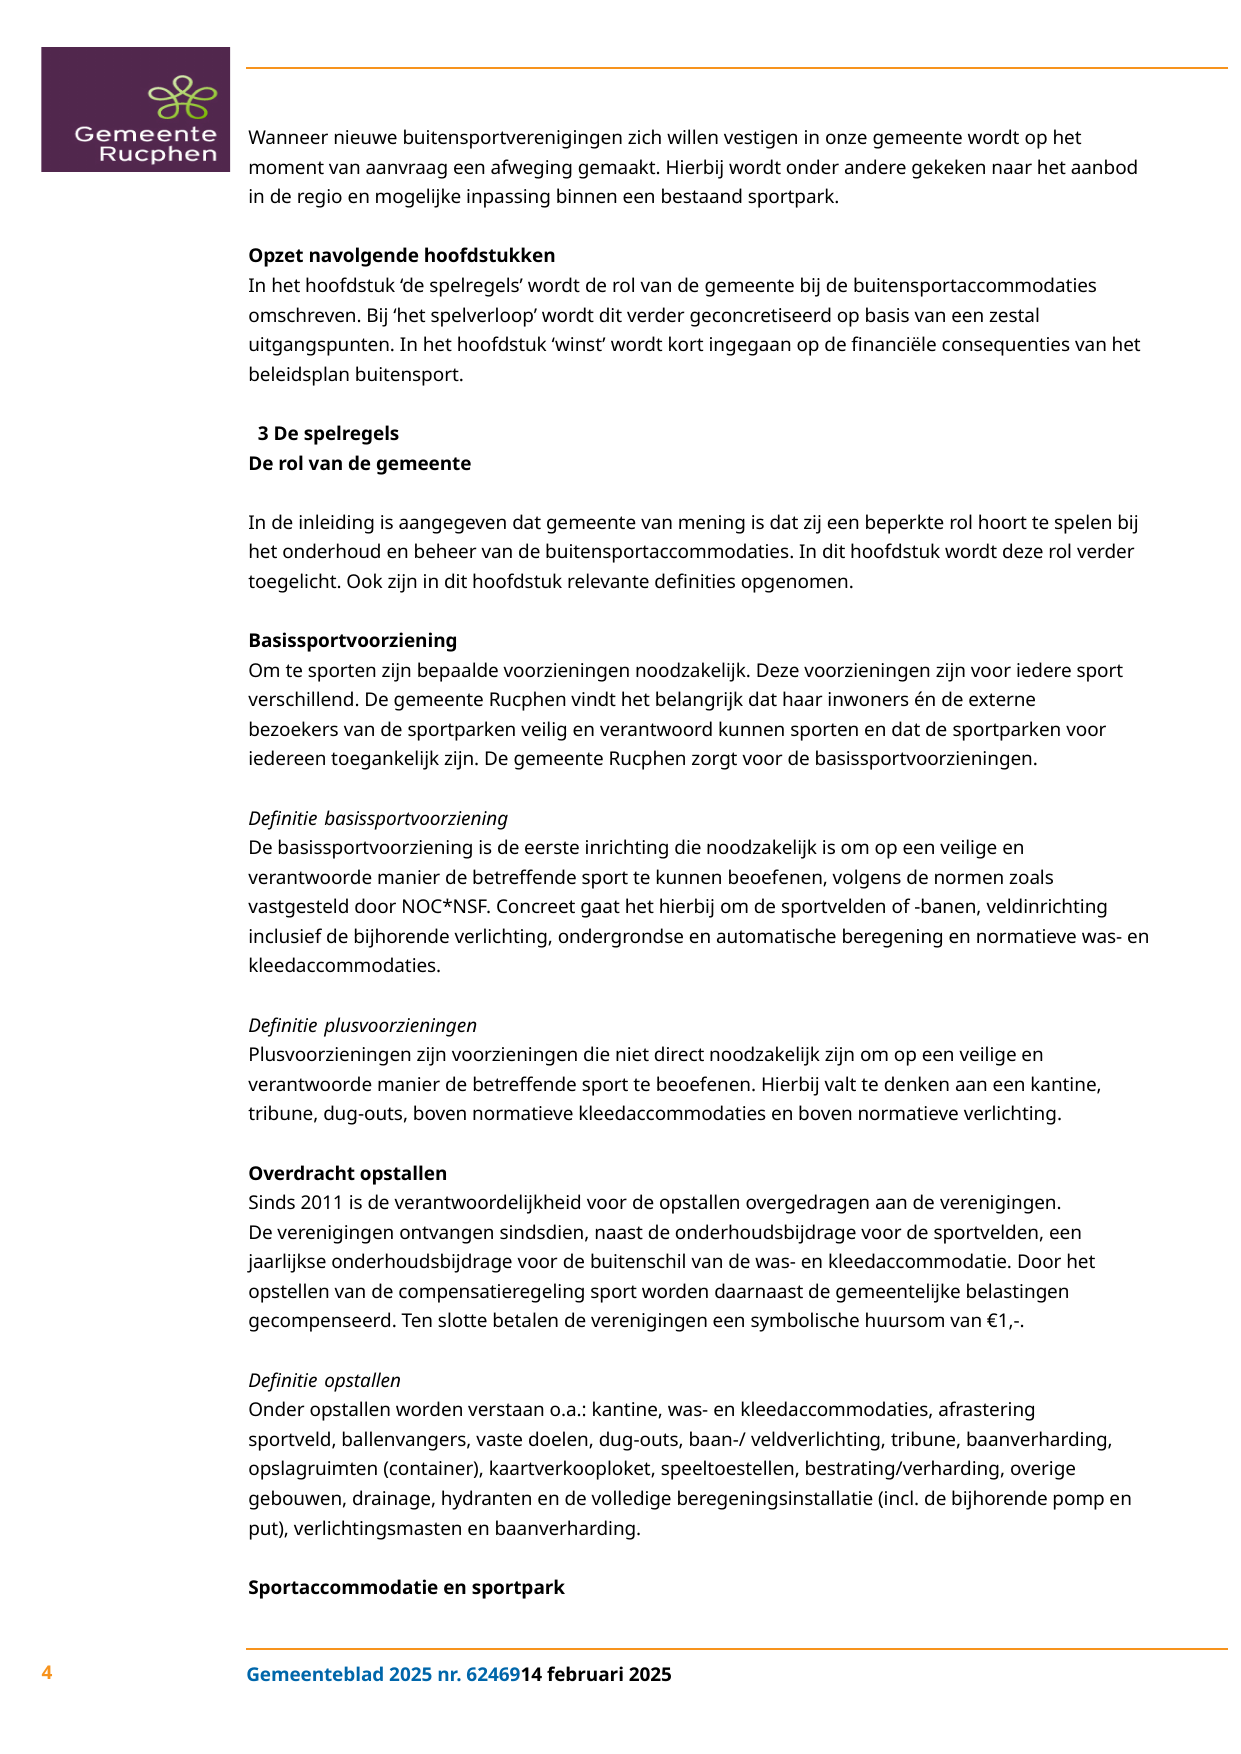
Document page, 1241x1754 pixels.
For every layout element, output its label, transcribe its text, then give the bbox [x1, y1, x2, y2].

text Definitie basissportvoorziening [248, 805, 1152, 831]
text De verenigingen ontvangen sindsdien, naast de onderhoudsbijdrage voor de sportvelden, een jaarlijkse onderhoudsbijdrage voor de buitenschil van de was- en kleedaccommodatie. Door het opstellen van de compensatieregeling sport worden daarnaast de gemeentelijke belastingen gecompenseerd. Ten slotte betalen de verenigingen een symbolische huursom van €1,-. [248, 1219, 1152, 1333]
text Sinds 2011 is de verantwoordelijkheid voor de opstallen overgedragen aan de verenigingen. [248, 1189, 1152, 1215]
text Plusvoorzieningen zijn voorzieningen die niet direct noodzakelijk zijn om op een veilige en verantwoorde manier de betreffende sport te beoefenen. Hierbij valt te denken aan een kantine, tribune, dug-outs, boven normatieve kleedaccommodaties en boven normatieve verlichting. [248, 1041, 1152, 1126]
text Opzet navolgende hoofdstukken [248, 243, 1152, 268]
text Basissportvoorziening [248, 627, 1152, 653]
picture [41, 47, 231, 172]
text Wanneer nieuwe buitensportverenigingen zich willen vestigen in onze gemeente wordt op het moment van aanvraag een afweging gemaakt. Hierbij wordt onder andere gekeken naar het aanbod in de regio en mogelijke inpassing binnen een bestaand sportpark. [248, 124, 1152, 209]
text 3 De spelregels [248, 420, 1152, 446]
text Overdracht opstallen [248, 1160, 1152, 1186]
text Om te sporten zijn bepaalde voorzieningen noodzakelijk. Deze voorzieningen zijn voor iedere sport verschillend. De gemeente Rucphen vindt het belangrijk dat haar inwoners én de externe bezoekers van de sportparken veilig en verantwoord kunnen sporten en dat de sportparken voor iedereen toegankelijk zijn. De gemeente Rucphen zorgt voor de basissportvoorzieningen. [248, 657, 1152, 771]
text In het hoofdstuk ‘de spelregels’ wordt de rol van de gemeente bij de buitensportaccommodaties omschreven. Bij ‘het spelverloop’ wordt dit verder geconcretiseerd op basis van een zestal uitgangspunten. In het hoofdstuk ‘winst’ wordt kort ingegaan op de financiële consequenties van het beleidsplan buitensport. [248, 272, 1152, 387]
text Sportaccommodatie en sportpark [248, 1574, 1152, 1600]
text In de inleiding is aangegeven dat gemeente van mening is dat zij een beperkte rol hoort te spelen bij het onderhoud en beheer van de buitensportaccommodaties. In dit hoofdstuk wordt deze rol verder toegelicht. Ook zijn in dit hoofdstuk relevante definities opgenomen. [248, 509, 1152, 594]
text Onder opstallen worden verstaan o.a.: kantine, was- en kleedaccommodaties, afrastering sportveld, ballenvangers, vaste doelen, dug-outs, baan-/ veldverlichting, tribune, baanverharding, opslagruimten (container), kaartverkooploket, speeltoestellen, bestrating/verharding, overige gebouwen, drainage, hydranten en de volledige beregeningsinstallatie (incl. de bijhorende pomp en put), verlichtingsmasten en baanverharding. [248, 1396, 1152, 1541]
text Definitie plusvoorzieningen [248, 1012, 1152, 1038]
text De rol van de gemeente [248, 450, 1152, 476]
text De basissportvoorziening is de eerste inrichting die noodzakelijk is om op een veilige en verantwoorde manier de betreffende sport te kunnen beoefenen, volgens de normen zoals vastgesteld door NOC*NSF. Concreet gaat het hierbij om de sportvelden of -banen, veldinrichting inclusief de bijhorende verlichting, ondergrondse en automatische beregening en normatieve was- en kleedaccommodaties. [248, 834, 1152, 978]
text Definitie opstallen [248, 1367, 1152, 1393]
